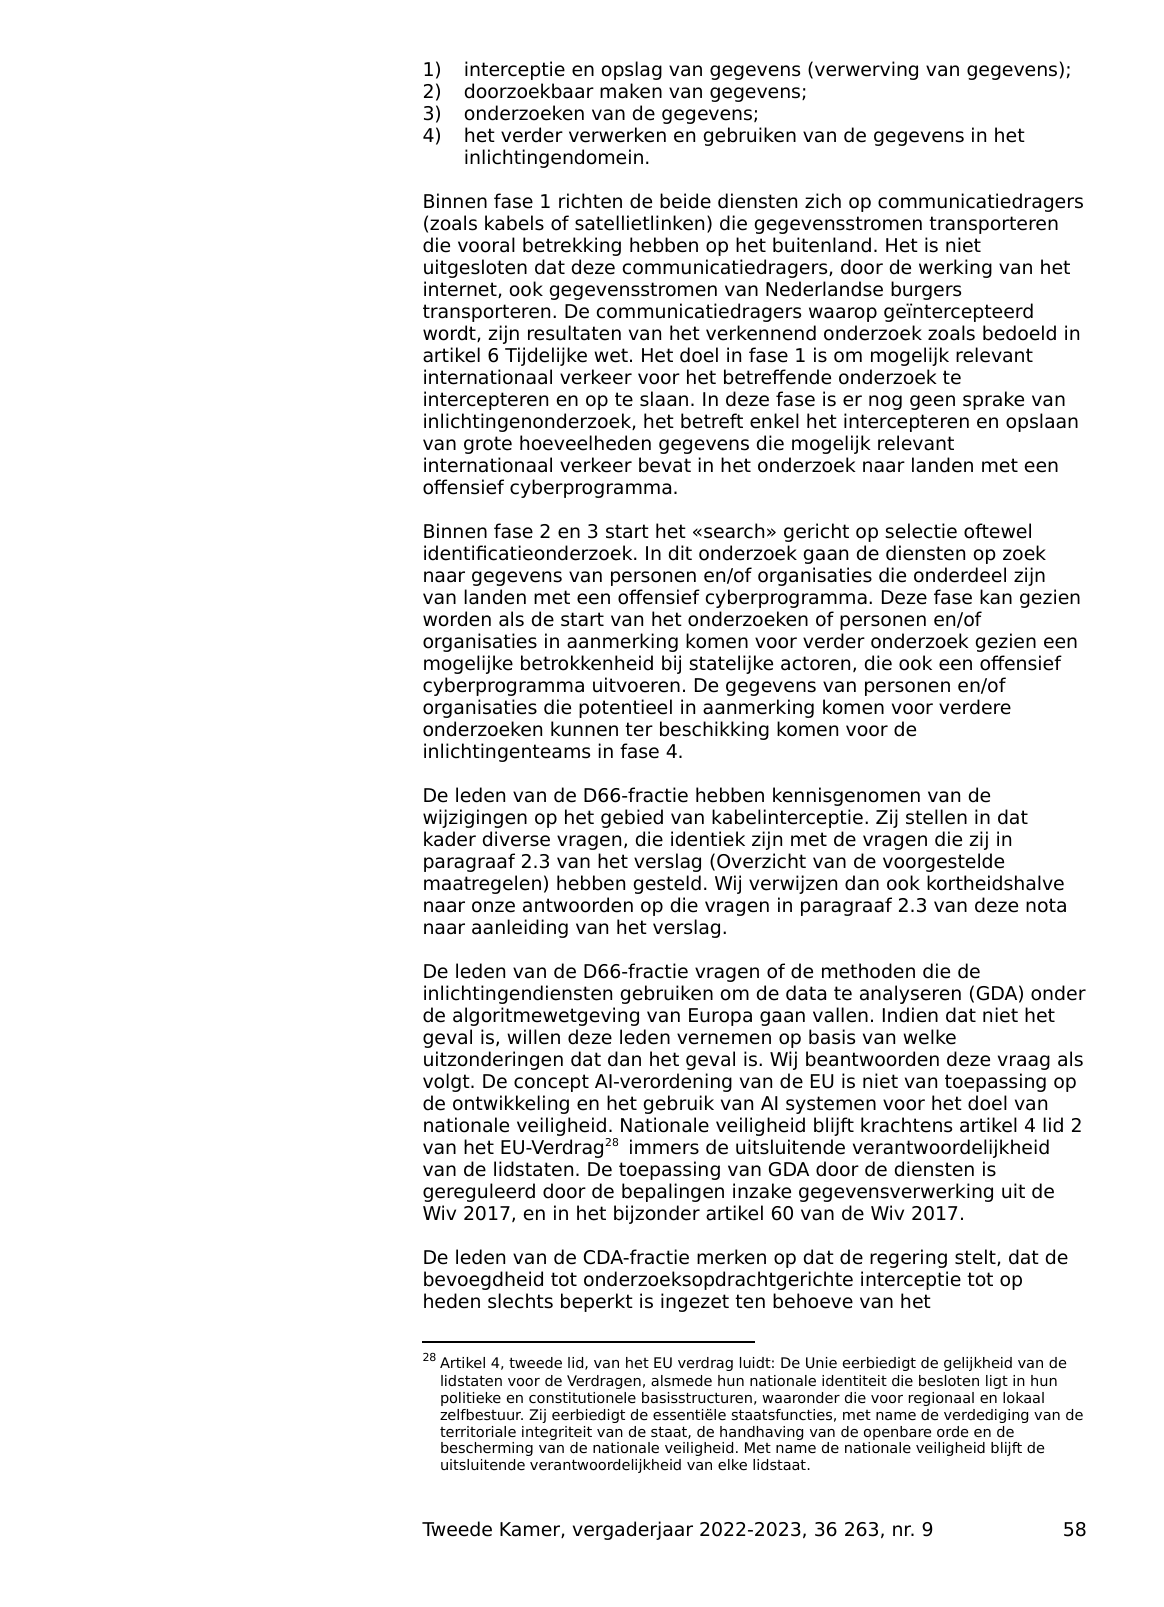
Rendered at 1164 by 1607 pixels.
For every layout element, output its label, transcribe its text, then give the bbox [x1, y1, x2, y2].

text 2) doorzoekbaar maken van gegevens; [422, 81, 1087, 103]
text 1) interceptie en opslag van gegevens (verwerving van gegevens); [422, 59, 1087, 81]
text 4) het verder verwerken en gebruiken van de gegevens in het inlichtingendomein. [422, 125, 1087, 169]
text Artikel 4, tweede lid, van het EU verdrag luidt: De Unie eerbiedigt de gelijkheid van de lidstaten voor de Verdragen, alsmede hun nationale identiteit die besloten ligt in hun politieke en constitutionele basisstructuren, waaronder die voor regionaal en lokaal zelfbestuur. Zij eerbiedigt de essentiële staatsfuncties, met name de verdediging van de territoriale integriteit van de staat, de handhaving van de openbare orde en de bescherming van de nationale veiligheid. Met name de nationale veiligheid blijft de uitsluitende verantwoordelijkheid van elke lidstaat. [422, 1351, 1087, 1474]
text De leden van de CDA-fractie merken op dat de regering stelt, dat de bevoegdheid tot onderzoeksopdrachtgerichte interceptie tot op heden slechts beperkt is ingezet ten behoeve van het [422, 1247, 1087, 1313]
text 3) onderzoeken van de gegevens; [422, 103, 1087, 125]
text Binnen fase 2 en 3 start het «search» gericht op selectie oftewel identificatieonderzoek. In dit onderzoek gaan de diensten op zoek naar gegevens van personen en/of organisaties die onderdeel zijn van landen met een offensief cyberprogramma. Deze fase kan gezien worden als de start van het onderzoeken of personen en/of organisaties in aanmerking komen voor verder onderzoek gezien een mogelijke betrokkenheid bij statelijke actoren, die ook een offensief cyberprogramma uitvoeren. De gegevens van personen en/of organisaties die potentieel in aanmerking komen voor verdere onderzoeken kunnen ter beschikking komen voor de inlichtingenteams in fase 4. [422, 521, 1087, 763]
text Binnen fase 1 richten de beide diensten zich op communicatiedragers (zoals kabels of satellietlinken) die gegevensstromen transporteren die vooral betrekking hebben op het buitenland. Het is niet uitgesloten dat deze communicatiedragers, door de werking van het internet, ook gegevensstromen van Nederlandse burgers transporteren. De communicatiedragers waarop geïntercepteerd wordt, zijn resultaten van het verkennend onderzoek zoals bedoeld in artikel 6 Tijdelijke wet. Het doel in fase 1 is om mogelijk relevant internationaal verkeer voor het betreffende onderzoek te intercepteren en op te slaan. In deze fase is er nog geen sprake van inlichtingenonderzoek, het betreft enkel het intercepteren en opslaan van grote hoeveelheden gegevens die mogelijk relevant internationaal verkeer bevat in het onderzoek naar landen met een offensief cyberprogramma. [422, 191, 1087, 499]
text De leden van de D66-fractie vragen of de methoden die de inlichtingendiensten gebruiken om de data te analyseren (GDA) onder de algoritmewetgeving van Europa gaan vallen. Indien dat niet het geval is, willen deze leden vernemen op basis van welke uitzonderingen dat dan het geval is. Wij beantwoorden deze vraag als volgt. De concept AI-verordening van de EU is niet van toepassing op de ontwikkeling en het gebruik van AI systemen voor het doel van nationale veiligheid. Nationale veiligheid blijft krachtens artikel 4 lid 2 van het EU-Verdrag immers de uitsluitende verantwoordelijkheid van de lidstaten. De toepassing van GDA door de diensten is gereguleerd door de bepalingen inzake gegevensverwerking uit de Wiv 2017, en in het bijzonder artikel 60 van de Wiv 2017. [422, 961, 1087, 1225]
text De leden van de D66-fractie hebben kennisgenomen van de wijzigingen op het gebied van kabelinterceptie. Zij stellen in dat kader diverse vragen, die identiek zijn met de vragen die zij in paragraaf 2.3 van het verslag (Overzicht van de voorgestelde maatregelen) hebben gesteld. Wij verwijzen dan ook kortheidshalve naar onze antwoorden op die vragen in paragraaf 2.3 van deze nota naar aanleiding van het verslag. [422, 785, 1087, 939]
